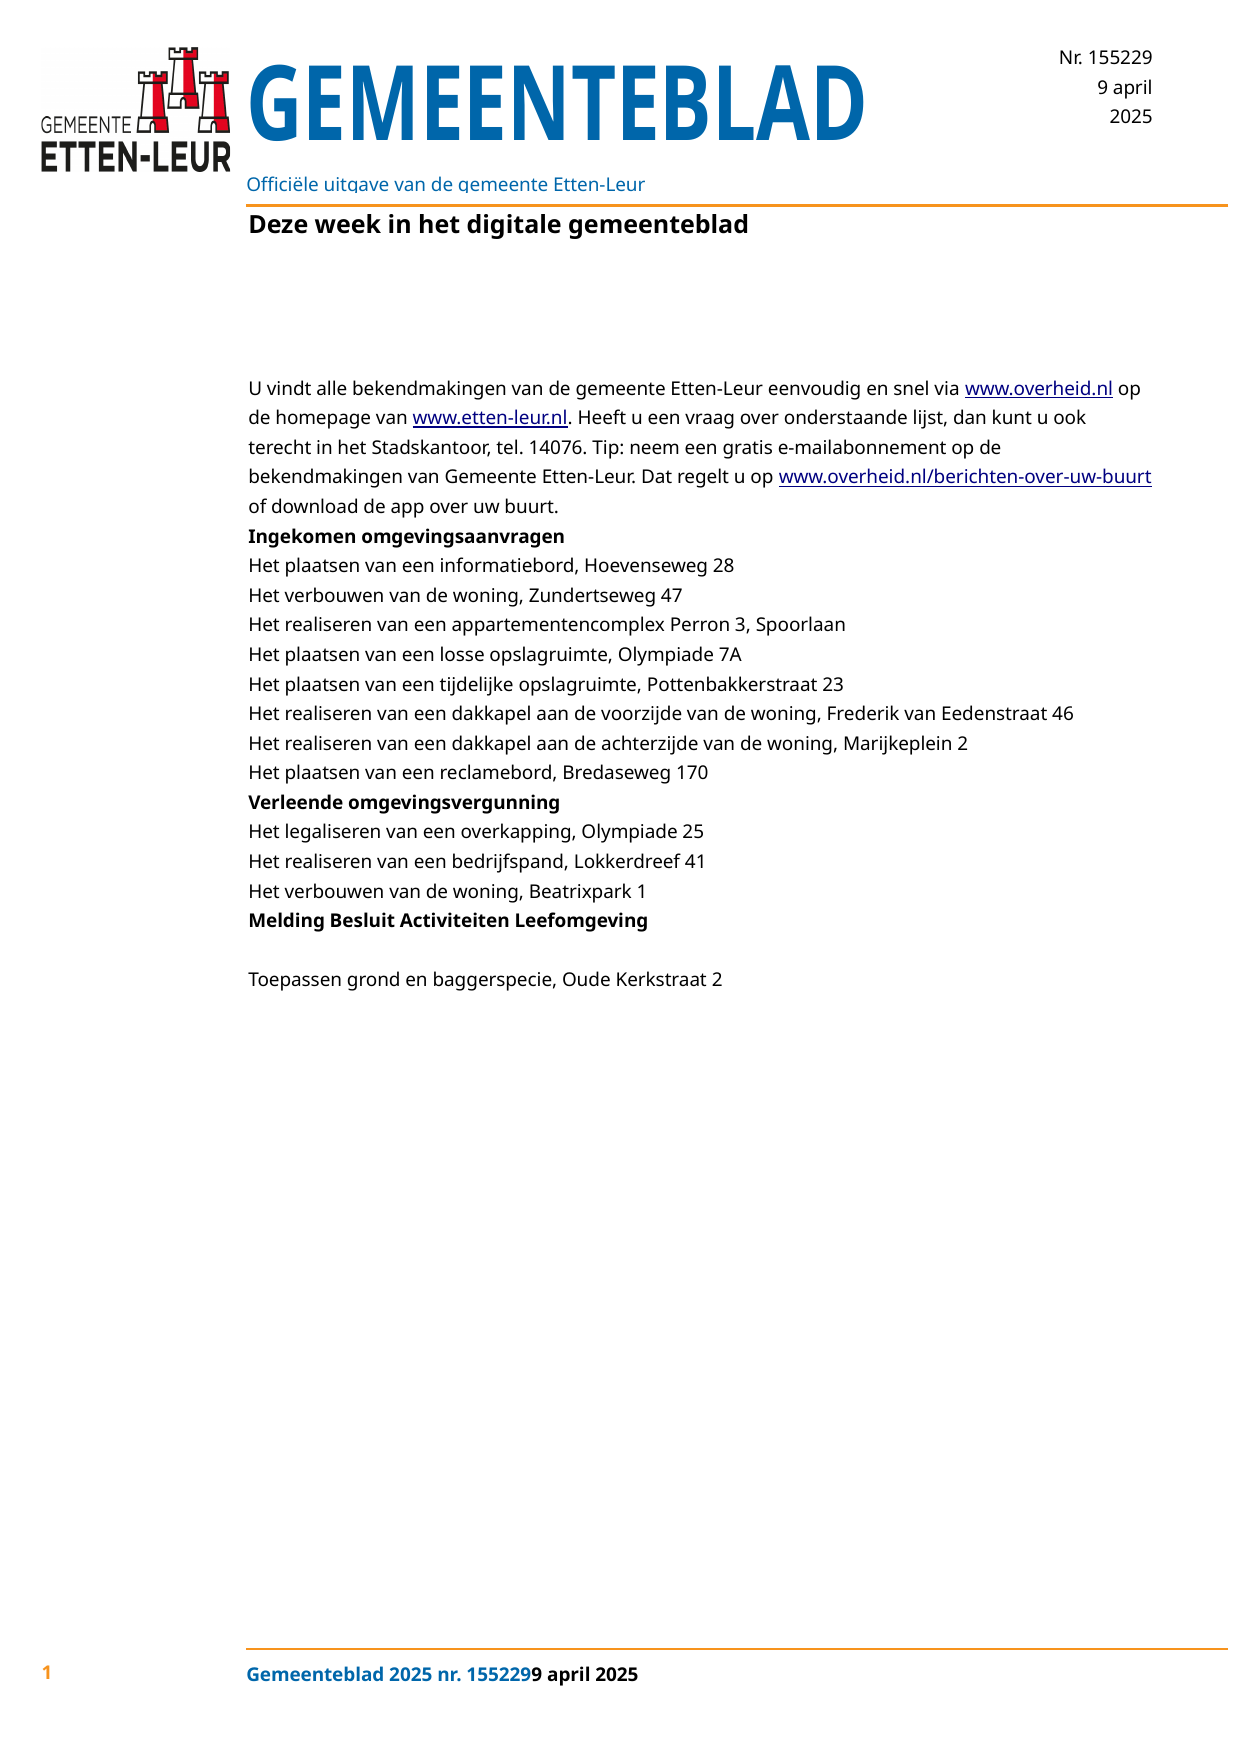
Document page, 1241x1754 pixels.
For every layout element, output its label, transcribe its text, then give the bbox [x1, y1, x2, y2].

text Het plaatsen van een tijdelijke opslagruimte, Pottenbakkerstraat 23 [248, 671, 1152, 696]
text Het realiseren van een dakkapel aan de voorzijde van de woning, Frederik van Eedenstraat 46 [248, 700, 1152, 726]
text Melding Besluit Activiteiten Leefomgeving [248, 907, 1152, 933]
text Het realiseren van een appartementencomplex Perron 3, Spoorlaan [248, 612, 1152, 637]
text Het verbouwen van de woning, Zundertseweg 47 [248, 582, 1152, 608]
picture [41, 47, 231, 172]
text Het plaatsen van een informatiebord, Hoevenseweg 28 [248, 552, 1152, 578]
text Verleende omgevingsvergunning [248, 789, 1152, 815]
text Het plaatsen van een reclamebord, Bredaseweg 170 [248, 759, 1152, 785]
text Het realiseren van een bedrijfspand, Lokkerdreef 41 [248, 848, 1152, 874]
text Het verbouwen van de woning, Beatrixpark 1 [248, 878, 1152, 903]
text Het realiseren van een dakkapel aan de achterzijde van de woning, Marijkeplein 2 [248, 730, 1152, 756]
text Toepassen grond en baggerspecie, Oude Kerkstraat 2 [248, 967, 1152, 992]
text Ingekomen omgevingsaanvragen [248, 523, 1152, 548]
text Het legaliseren van een overkapping, Olympiade 25 [248, 819, 1152, 844]
text U vindt alle bekendmakingen van de gemeente Etten-Leur eenvoudig en snel via www.overheid.nl op de homepage van www.etten-leur.nl. Heeft u een vraag over onderstaande lijst, dan kunt u ook terecht in het Stadskantoor, tel. 14076. Tip: neem een gratis e-mailabonnement op de bekendmakingen van Gemeente Etten-Leur. Dat regelt u op www.overheid.nl/berichten-over-uw-buurt of download de app over uw buurt. [248, 375, 1152, 519]
text Het plaatsen van een losse opslagruimte, Olympiade 7A [248, 641, 1152, 667]
text Deze week in het digitale gemeenteblad [248, 207, 1152, 241]
